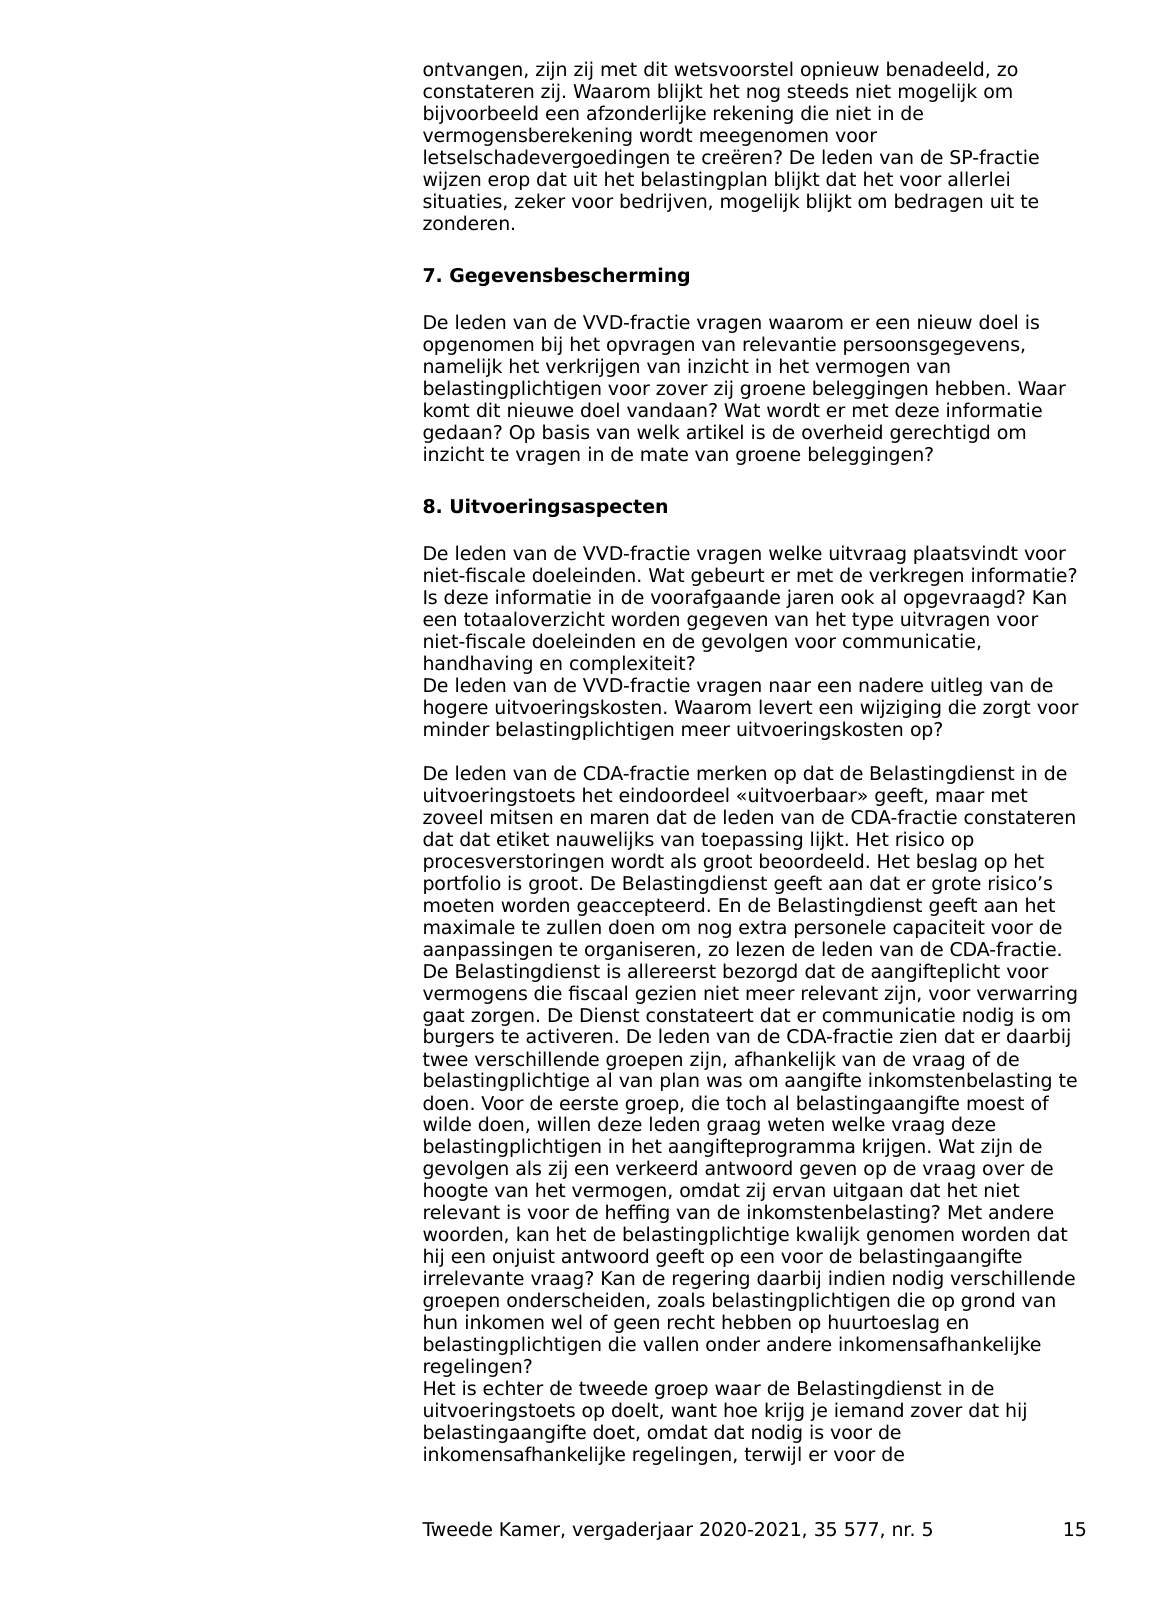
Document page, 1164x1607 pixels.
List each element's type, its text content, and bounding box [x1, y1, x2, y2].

text Het is echter de tweede groep waar de Belastingdienst in de uitvoeringstoets op doelt, want hoe krijg je iemand zover dat hij belastingaangifte doet, omdat dat nodig is voor de inkomensafhankelijke regelingen, terwijl er voor de [422, 1378, 1087, 1466]
text De leden van de CDA-fractie merken op dat de Belastingdienst in de uitvoeringstoets het eindoordeel «uitvoerbaar» geeft, maar met zoveel mitsen en maren dat de leden van de CDA-fractie constateren dat dat etiket nauwelijks van toepassing lijkt. Het risico op procesverstoringen wordt als groot beoordeeld. Het beslag op het portfolio is groot. De Belastingdienst geeft aan dat er grote risico’s moeten worden geaccepteerd. En de Belastingdienst geeft aan het maximale te zullen doen om nog extra personele capaciteit voor de aanpassingen te organiseren, zo lezen de leden van de CDA-fractie. [422, 763, 1087, 961]
text De Belastingdienst is allereerst bezorgd dat de aangifteplicht voor vermogens die fiscaal gezien niet meer relevant zijn, voor verwarring gaat zorgen. De Dienst constateert dat er communicatie nodig is om burgers te activeren. De leden van de CDA-fractie zien dat er daarbij twee verschillende groepen zijn, afhankelijk van de vraag of de belastingplichtige al van plan was om aangifte inkomstenbelasting te doen. Voor de eerste groep, die toch al belastingaangifte moest of wilde doen, willen deze leden graag weten welke vraag deze belastingplichtigen in het aangifteprogramma krijgen. Wat zijn de gevolgen als zij een verkeerd antwoord geven op de vraag over de hoogte van het vermogen, omdat zij ervan uitgaan dat het niet relevant is voor de heffing van de inkomstenbelasting? Met andere woorden, kan het de belastingplichtige kwalijk genomen worden dat hij een onjuist antwoord geeft op een voor de belastingaangifte irrelevante vraag? Kan de regering daarbij indien nodig verschillende groepen onderscheiden, zoals belastingplichtigen die op grond van hun inkomen wel of geen recht hebben op huurtoeslag en belastingplichtigen die vallen onder andere inkomensafhankelijke regelingen? [422, 961, 1087, 1378]
text De leden van de VVD-fractie vragen welke uitvraag plaatsvindt voor niet-fiscale doeleinden. Wat gebeurt er met de verkregen informatie? Is deze informatie in de voorafgaande jaren ook al opgevraagd? Kan een totaaloverzicht worden gegeven van het type uitvragen voor niet-fiscale doeleinden en de gevolgen voor communicatie, handhaving en complexiteit? [422, 543, 1087, 674]
subtitle 7. Gegevensbescherming [422, 265, 1087, 287]
text De leden van de VVD-fractie vragen naar een nadere uitleg van de hogere uitvoeringskosten. Waarom levert een wijziging die zorgt voor minder belastingplichtigen meer uitvoeringskosten op? [422, 674, 1087, 741]
text De leden van de VVD-fractie vragen waarom er een nieuw doel is opgenomen bij het opvragen van relevantie persoonsgegevens, namelijk het verkrijgen van inzicht in het vermogen van belastingplichtigen voor zover zij groene beleggingen hebben. Waar komt dit nieuwe doel vandaan? Wat wordt er met deze informatie gedaan? Op basis van welk artikel is de overheid gerechtigd om inzicht te vragen in de mate van groene beleggingen? [422, 312, 1087, 466]
text ontvangen, zijn zij met dit wetsvoorstel opnieuw benadeeld, zo constateren zij. Waarom blijkt het nog steeds niet mogelijk om bijvoorbeeld een afzonderlijke rekening die niet in de vermogensberekening wordt meegenomen voor letselschadevergoedingen te creëren? De leden van de SP-fractie wijzen erop dat uit het belastingplan blijkt dat het voor allerlei situaties, zeker voor bedrijven, mogelijk blijkt om bedragen uit te zonderen. [422, 59, 1087, 235]
subtitle 8. Uitvoeringsaspecten [422, 496, 1087, 518]
